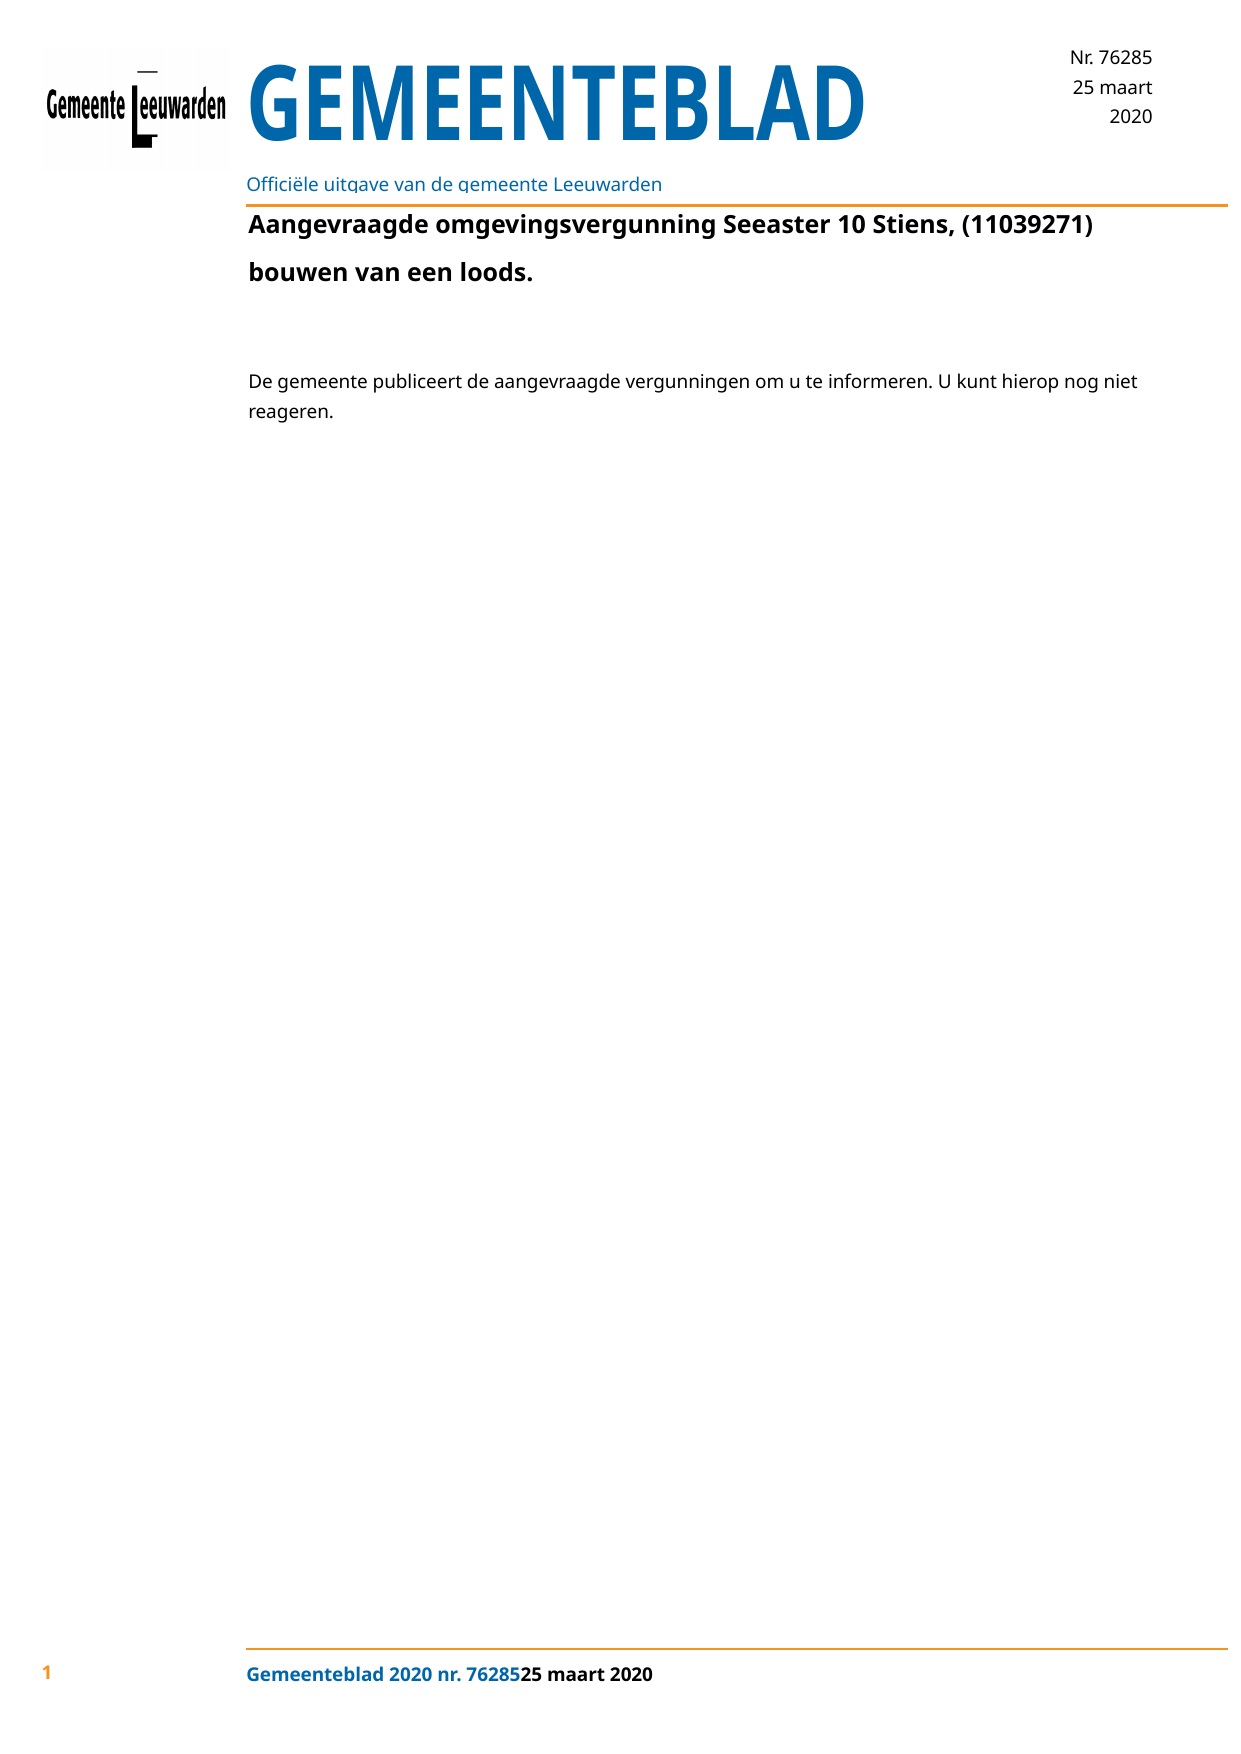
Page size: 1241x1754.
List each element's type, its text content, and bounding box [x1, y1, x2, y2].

text Aangevraagde omgevingsvergunning Seeaster 10 Stiens, (11039271) bouwen van een loods. [248, 207, 1152, 288]
text De gemeente publiceert de aangevraagde vergunningen om u te informeren. U kunt hierop nog niet reageren. [248, 368, 1152, 424]
picture [41, 47, 231, 172]
